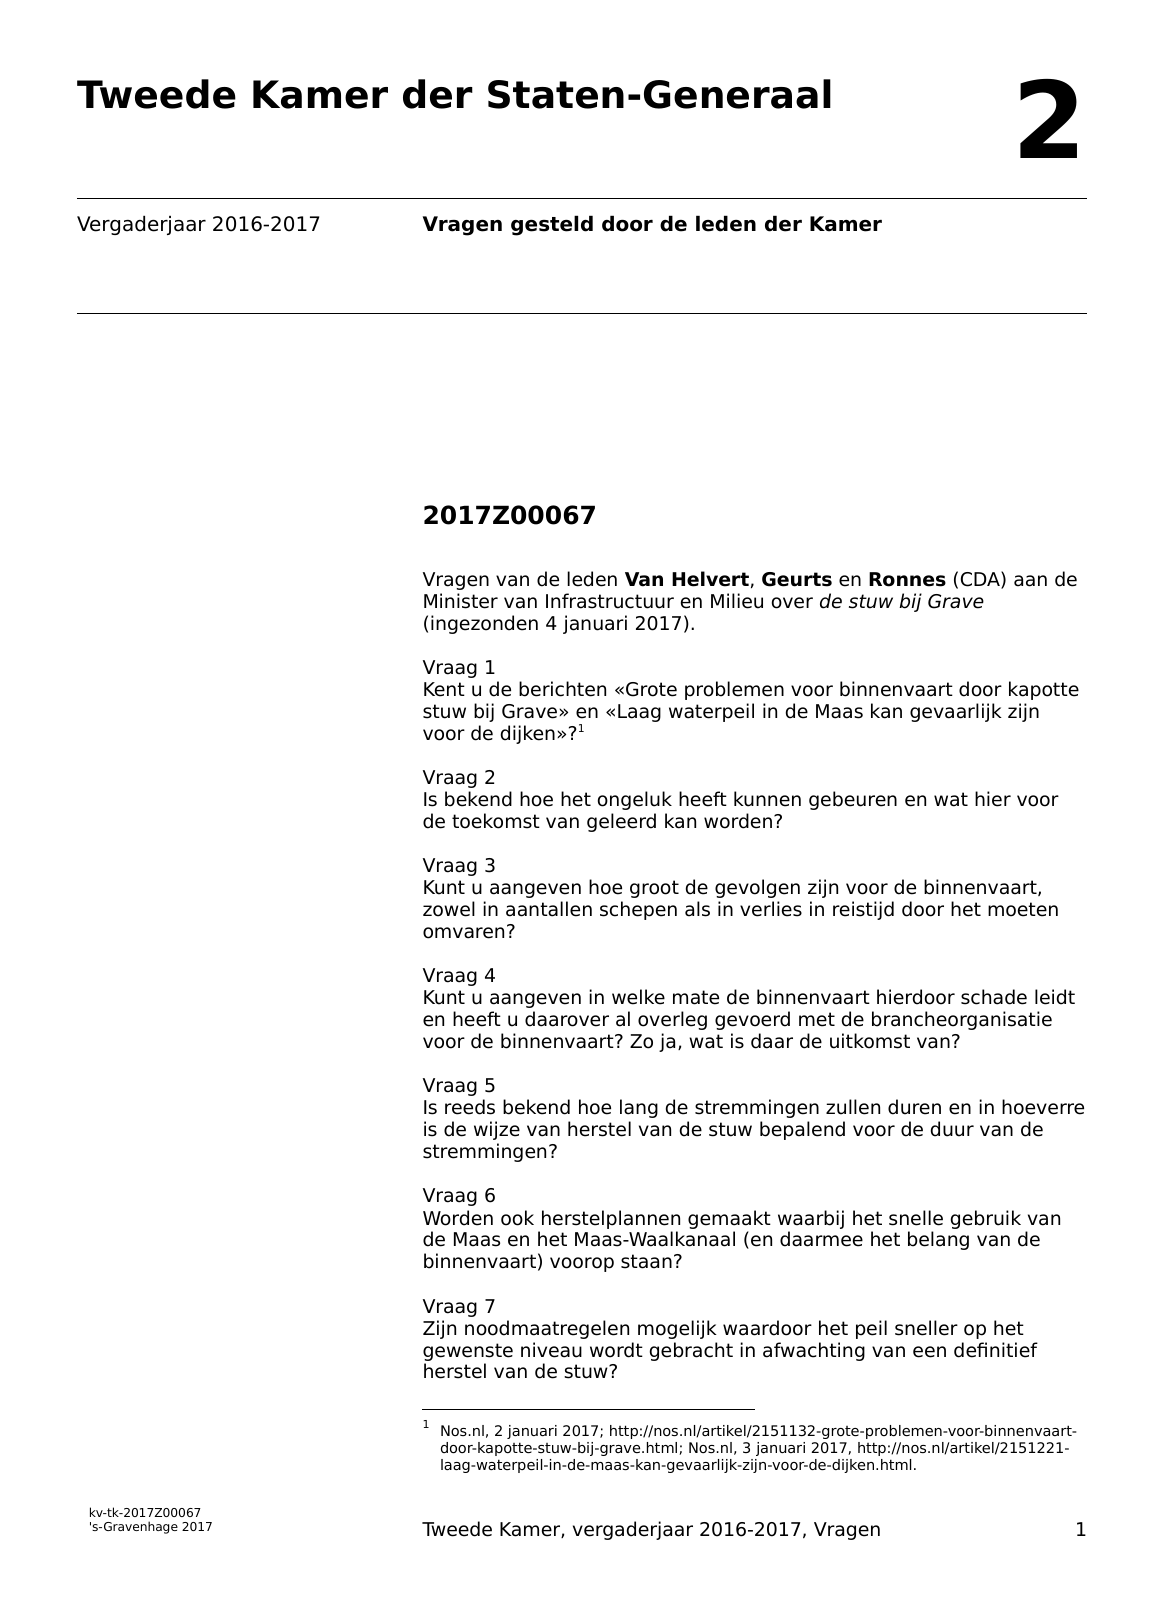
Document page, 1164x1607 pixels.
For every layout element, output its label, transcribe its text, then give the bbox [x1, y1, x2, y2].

text Is bekend hoe het ongeluk heeft kunnen gebeuren en wat hier voor de toekomst van geleerd kan worden? [422, 789, 1087, 833]
text Nos.nl, 2 januari 2017; http://nos.nl/artikel/2151132-grote-problemen-voor-binnenvaart-door-kapotte-stuw-bij-grave.html; Nos.nl, 3 januari 2017, http://nos.nl/artikel/2151221-laag-waterpeil-in-de-maas-kan-gevaarlijk-zijn-voor-de-dijken.html. [422, 1418, 1087, 1474]
text Vraag 1 [422, 657, 1087, 679]
text Worden ook herstelplannen gemaakt waarbij het snelle gebruik van de Maas en het Maas-Waalkanaal (en daarmee het belang van de binnenvaart) voorop staan? [422, 1207, 1087, 1273]
text Vraag 7 [422, 1296, 1087, 1317]
text Vraag 2 [422, 767, 1087, 789]
text kv-tk-2017Z00067 [88, 1506, 323, 1520]
text Kunt u aangeven hoe groot de gevolgen zijn voor de binnenvaart, zowel in aantallen schepen als in verlies in reistijd door het moeten omvaren? [422, 877, 1087, 943]
table_header Tweede Kamer der Staten-Generaal [77, 59, 886, 198]
text 's-Gravenhage 2017 [88, 1520, 323, 1534]
text Vragen van de leden Van Helvert, Geurts en Ronnes (CDA) aan de Minister van Infrastructuur en Milieu over de stuw bij Grave (ingezonden 4 januari 2017). [422, 569, 1087, 635]
text Zijn noodmaatregelen mogelijk waardoor het peil sneller op het gewenste niveau wordt gebracht in afwachting van een definitief herstel van de stuw? [422, 1317, 1087, 1383]
text Is reeds bekend hoe lang de stremmingen zullen duren en in hoeverre is de wijze van herstel van de stuw bepalend voor de duur van de stremmingen? [422, 1097, 1087, 1163]
table_cell Vragen gesteld door de leden der Kamer [422, 199, 1087, 313]
table_cell Vergaderjaar 2016-2017 [77, 199, 422, 313]
text Vraag 3 [422, 855, 1087, 877]
text Kunt u aangeven in welke mate de binnenvaart hierdoor schade leidt en heeft u daarover al overleg gevoerd met de brancheorganisatie voor de binnenvaart? Zo ja, wat is daar de uitkomst van? [422, 987, 1087, 1053]
text Vraag 6 [422, 1185, 1087, 1207]
table_header 2 [886, 59, 1087, 198]
text 2017Z00067 [422, 501, 1087, 531]
text Kent u de berichten «Grote problemen voor binnenvaart door kapotte stuw bij Grave» en «Laag waterpeil in de Maas kan gevaarlijk zijn voor de dijken»? [422, 679, 1087, 745]
text Vraag 4 [422, 965, 1087, 987]
text Vraag 5 [422, 1075, 1087, 1097]
